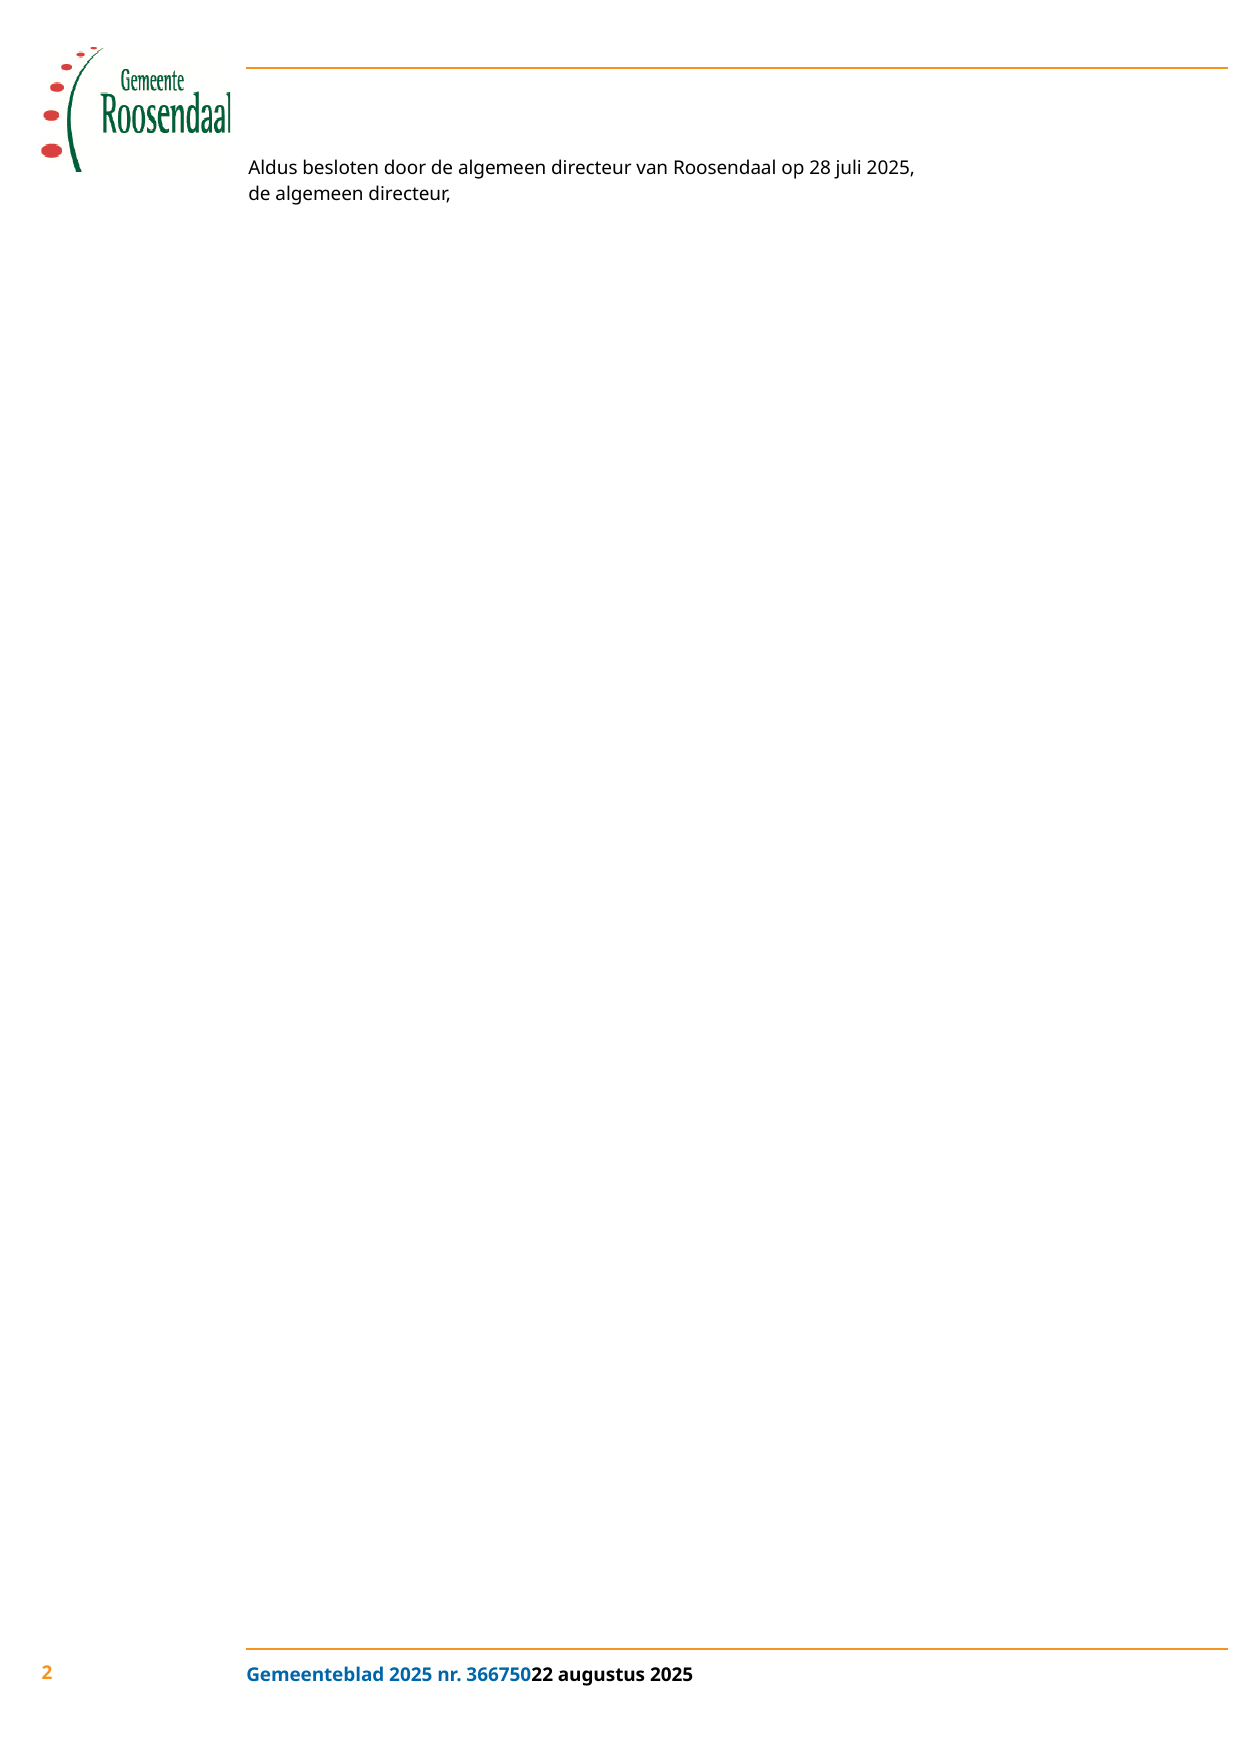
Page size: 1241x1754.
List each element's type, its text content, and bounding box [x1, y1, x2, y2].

text Aldus besloten door de algemeen directeur van Roosendaal op 28 juli 2025, [248, 154, 1152, 180]
text de algemeen directeur, [248, 180, 1152, 205]
picture [41, 47, 231, 172]
